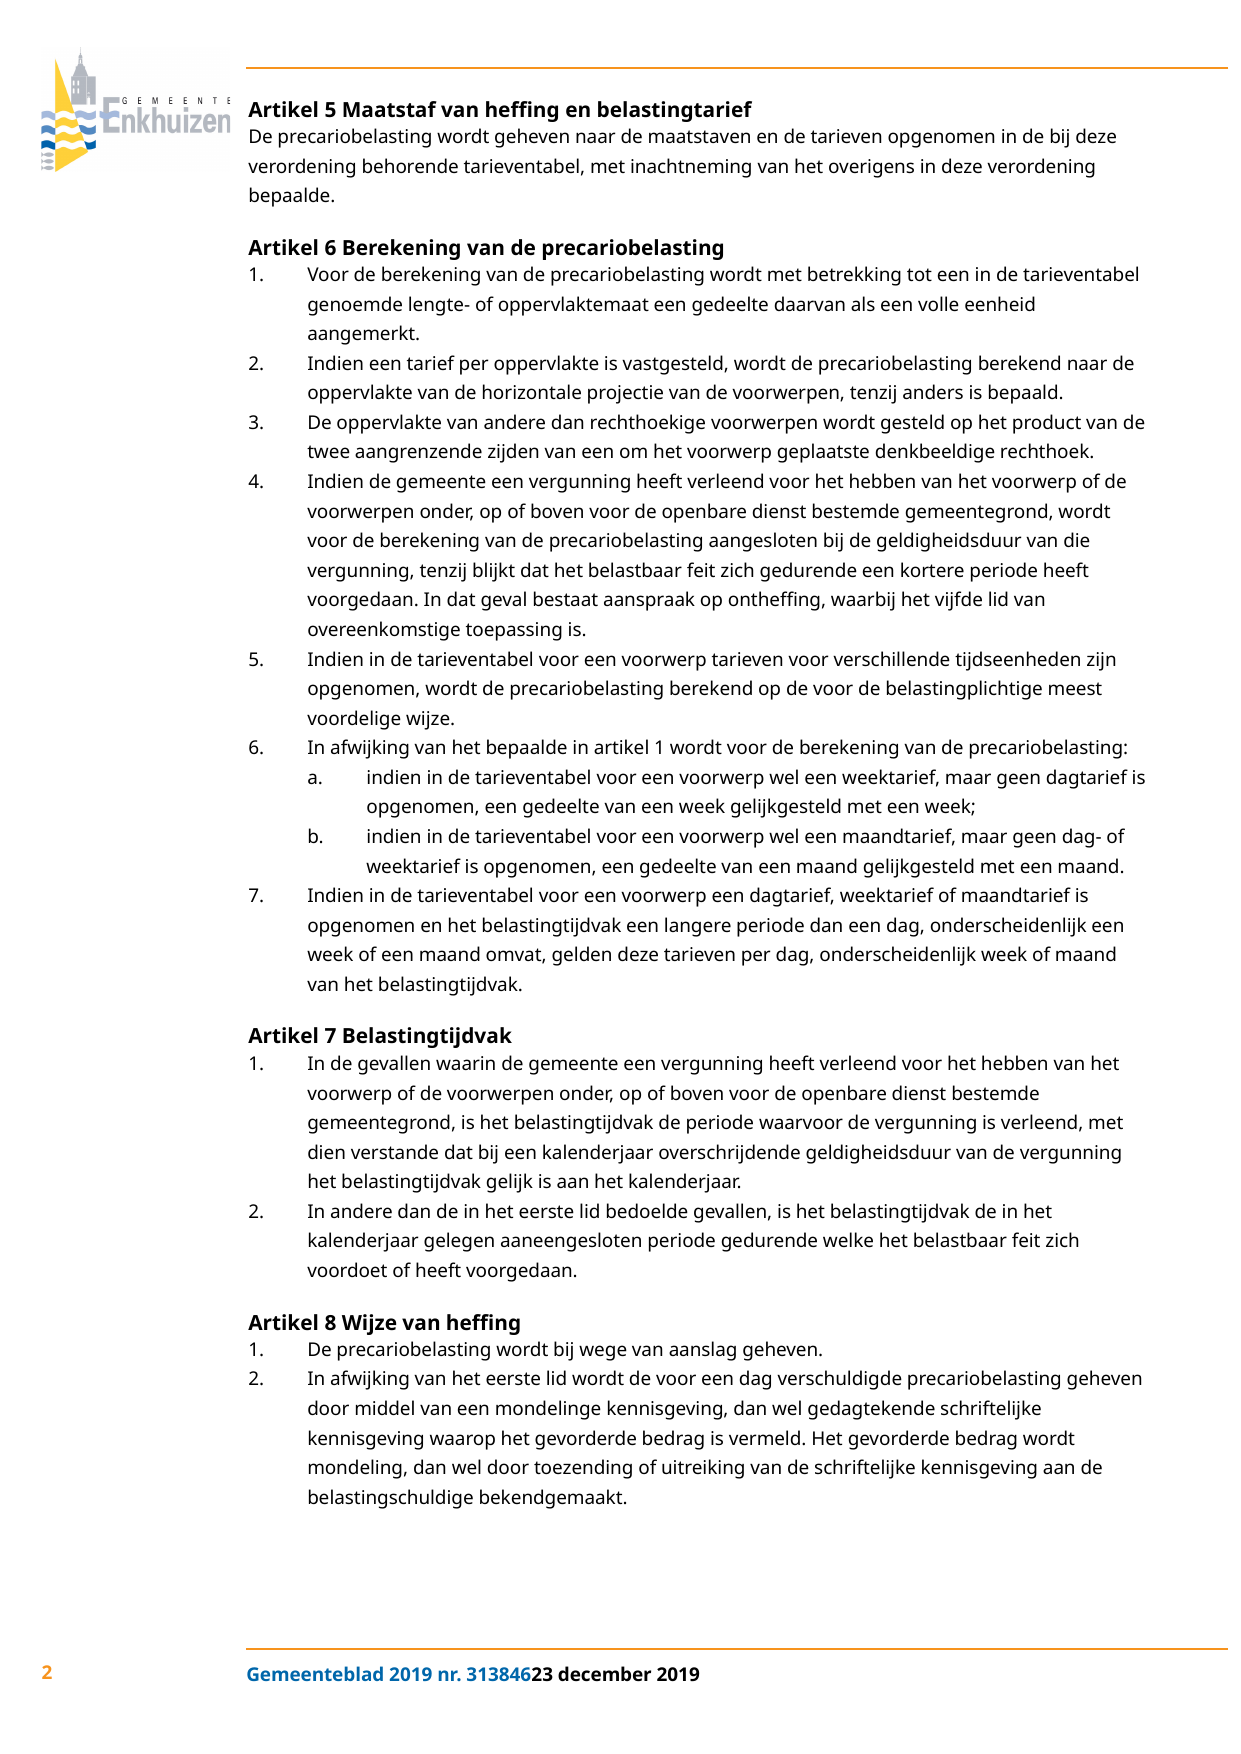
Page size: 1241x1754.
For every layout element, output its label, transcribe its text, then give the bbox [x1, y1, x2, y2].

list In de gevallen waarin de gemeente een vergunning heeft verleend voor het hebben van het voorwerp of de voorwerpen onder, op of boven voor de openbare dienst bestemde gemeentegrond, is het belastingtijdvak de periode waarvoor de vergunning is verleend, met dien verstande dat bij een kalenderjaar overschrijdende geldigheidsduur van de vergunning het belastingtijdvak gelijk is aan het kalenderjaar. [248, 1050, 1152, 1194]
list In afwijking van het eerste lid wordt de voor een dag verschuldigde precariobelasting geheven door middel van een mondelinge kennisgeving, dan wel gedagtekende schriftelijke kennisgeving waarop het gevorderde bedrag is vermeld. Het gevorderde bedrag wordt mondeling, dan wel door toezending of uitreiking van de schriftelijke kennisgeving aan de belastingschuldige bekendgemaakt. [248, 1366, 1152, 1510]
list In andere dan de in het eerste lid bedoelde gevallen, is het belastingtijdvak de in het kalenderjaar gelegen aaneengesloten periode gedurende welke het belastbaar feit zich voordoet of heeft voorgedaan. [248, 1198, 1152, 1283]
list In afwijking van het bepaalde in artikel 1 wordt voor de berekening van de precariobelasting: [248, 734, 1152, 760]
text Artikel 8 Wijze van heffing [248, 1308, 1152, 1336]
list Indien in de tarieventabel voor een voorwerp tarieven voor verschillende tijdseenheden zijn opgenomen, wordt de precariobelasting berekend op de voor de belastingplichtige meest voordelige wijze. [248, 646, 1152, 731]
text Artikel 5 Maatstaf van heffing en belastingtarief [248, 95, 1152, 123]
text Artikel 6 Berekening van de precariobelasting [248, 233, 1152, 261]
list Voor de berekening van de precariobelasting wordt met betrekking tot een in de tarieventabel genoemde lengte- of oppervlaktemaat een gedeelte daarvan als een volle eenheid aangemerkt. [248, 261, 1152, 346]
text Artikel 7 Belastingtijdvak [248, 1022, 1152, 1050]
list Indien de gemeente een vergunning heeft verleend voor het hebben van het voorwerp of de voorwerpen onder, op of boven voor de openbare dienst bestemde gemeentegrond, wordt voor de berekening van de precariobelasting aangesloten bij de geldigheidsduur van die vergunning, tenzij blijkt dat het belastbaar feit zich gedurende een kortere periode heeft voorgedaan. In dat geval bestaat aanspraak op ontheffing, waarbij het vijfde lid van overeenkomstige toepassing is. [248, 468, 1152, 642]
list Indien een tarief per oppervlakte is vastgesteld, wordt de precariobelasting berekend naar de oppervlakte van de horizontale projectie van de voorwerpen, tenzij anders is bepaald. [248, 350, 1152, 405]
list indien in de tarieventabel voor een voorwerp wel een maandtarief, maar geen dag- of weektarief is opgenomen, een gedeelte van een maand gelijkgesteld met een maand. [307, 823, 1152, 879]
list De oppervlakte van andere dan rechthoekige voorwerpen wordt gesteld op het product van de twee aangrenzende zijden van een om het voorwerp geplaatste denkbeeldige rechthoek. [248, 409, 1152, 464]
list De precariobelasting wordt bij wege van aanslag geheven. [248, 1336, 1152, 1362]
picture [41, 47, 231, 172]
list Indien in de tarieventabel voor een voorwerp een dagtarief, weektarief of maandtarief is opgenomen en het belastingtijdvak een langere periode dan een dag, onderscheidenlijk een week of een maand omvat, gelden deze tarieven per dag, onderscheidenlijk week of maand van het belastingtijdvak. [248, 882, 1152, 997]
text De precariobelasting wordt geheven naar de maatstaven en de tarieven opgenomen in de bij deze verordening behorende tarieventabel, met inachtneming van het overigens in deze verordening bepaalde. [248, 123, 1152, 208]
list indien in de tarieventabel voor een voorwerp wel een weektarief, maar geen dagtarief is opgenomen, een gedeelte van een week gelijkgesteld met een week; [307, 764, 1152, 819]
